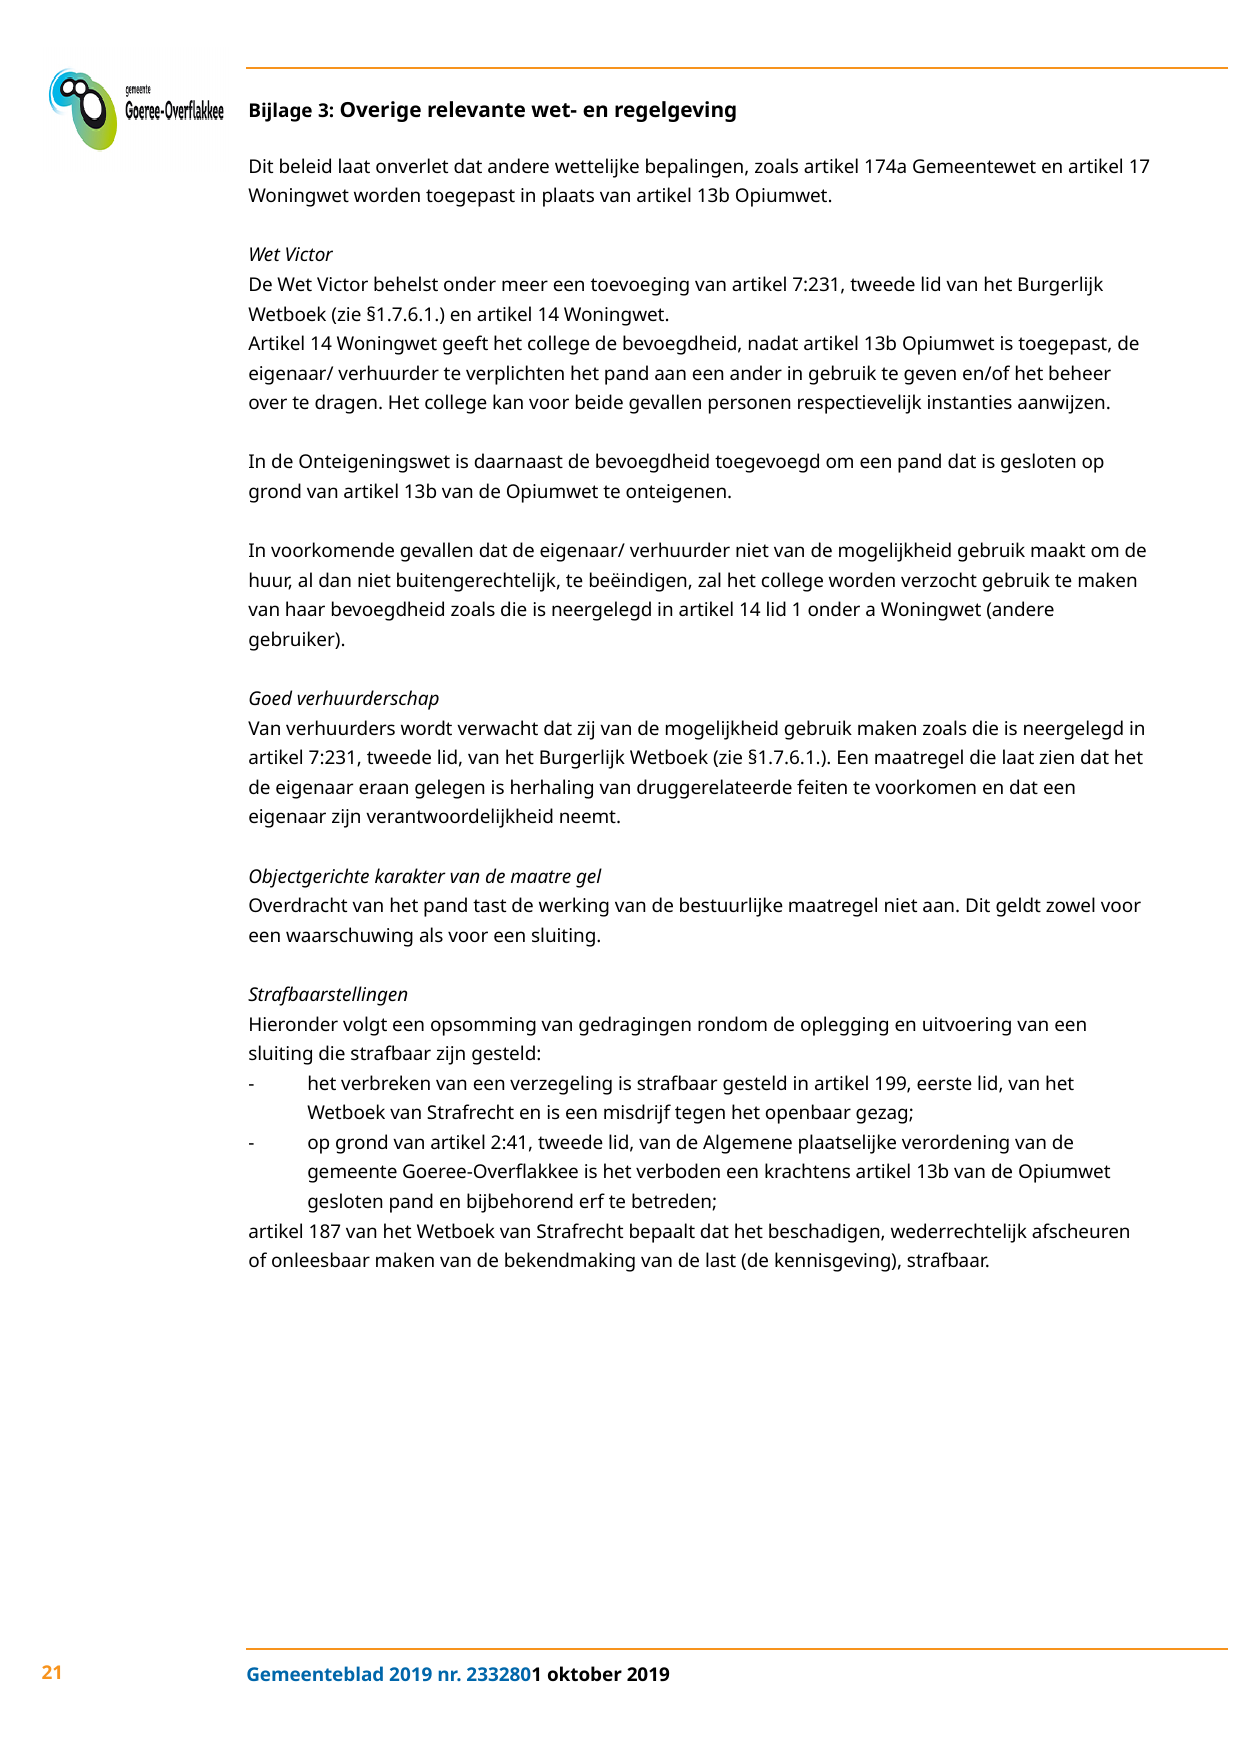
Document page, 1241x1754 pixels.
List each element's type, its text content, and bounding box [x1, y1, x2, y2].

text In de Onteigeningswet is daarnaast de bevoegdheid toegevoegd om een pand dat is gesloten op grond van artikel 13b van de Opiumwet te onteigenen. [248, 449, 1152, 504]
list het verbreken van een verzegeling is strafbaar gesteld in artikel 199, eerste lid, van het Wetboek van Strafrecht en is een misdrijf tegen het openbaar gezag; [248, 1070, 1152, 1125]
picture [41, 47, 231, 172]
text Overdracht van het pand tast de werking van de bestuurlijke maatregel niet aan. Dit geldt zowel voor een waarschuwing als voor een sluiting. [248, 892, 1152, 948]
text Wet Victor [248, 242, 1152, 267]
text Strafbaarstellingen [248, 981, 1152, 1007]
text artikel 187 van het Wetboek van Strafrecht bepaalt dat het beschadigen, wederrechtelijk afscheuren of onleesbaar maken van de bekendmaking van de last (de kennisgeving), strafbaar. [248, 1218, 1152, 1273]
text Artikel 14 Woningwet geeft het college de bevoegdheid, nadat artikel 13b Opiumwet is toegepast, de eigenaar/ verhuurder te verplichten het pand aan een ander in gebruik te geven en/of het beheer over te dragen. Het college kan voor beide gevallen personen respectievelijk instanties aanwijzen. [248, 330, 1152, 415]
text De Wet Victor behelst onder meer een toevoeging van artikel 7:231, tweede lid van het Burgerlijk Wetboek (zie §1.7.6.1.) en artikel 14 Woningwet. [248, 271, 1152, 327]
text Objectgerichte karakter van de maatre gel [248, 863, 1152, 889]
text Van verhuurders wordt verwacht dat zij van de mogelijkheid gebruik maken zoals die is neergelegd in artikel 7:231, tweede lid, van het Burgerlijk Wetboek (zie §1.7.6.1.). Een maatregel die laat zien dat het de eigenaar eraan gelegen is herhaling van druggerelateerde feiten te voorkomen en dat een eigenaar zijn verantwoordelijkheid neemt. [248, 715, 1152, 829]
text In voorkomende gevallen dat de eigenaar/ verhuurder niet van de mogelijkheid gebruik maakt om de huur, al dan niet buitengerechtelijk, te beëindigen, zal het college worden verzocht gebruik te maken van haar bevoegdheid zoals die is neergelegd in artikel 14 lid 1 onder a Woningwet (andere gebruiker). [248, 537, 1152, 652]
text Goed verhuurderschap [248, 685, 1152, 711]
text Bijlage 3: Overige relevante wet- en regelgeving [248, 95, 1152, 123]
text Dit beleid laat onverlet dat andere wettelijke bepalingen, zoals artikel 174a Gemeentewet en artikel 17 Woningwet worden toegepast in plaats van artikel 13b Opiumwet. [248, 153, 1152, 208]
text Hieronder volgt een opsomming van gedragingen rondom de oplegging en uitvoering van een sluiting die strafbaar zijn gesteld: [248, 1011, 1152, 1066]
list op grond van artikel 2:41, tweede lid, van de Algemene plaatselijke verordening van de gemeente Goeree-Overflakkee is het verboden een krachtens artikel 13b van de Opiumwet gesloten pand en bijbehorend erf te betreden; [248, 1129, 1152, 1214]
